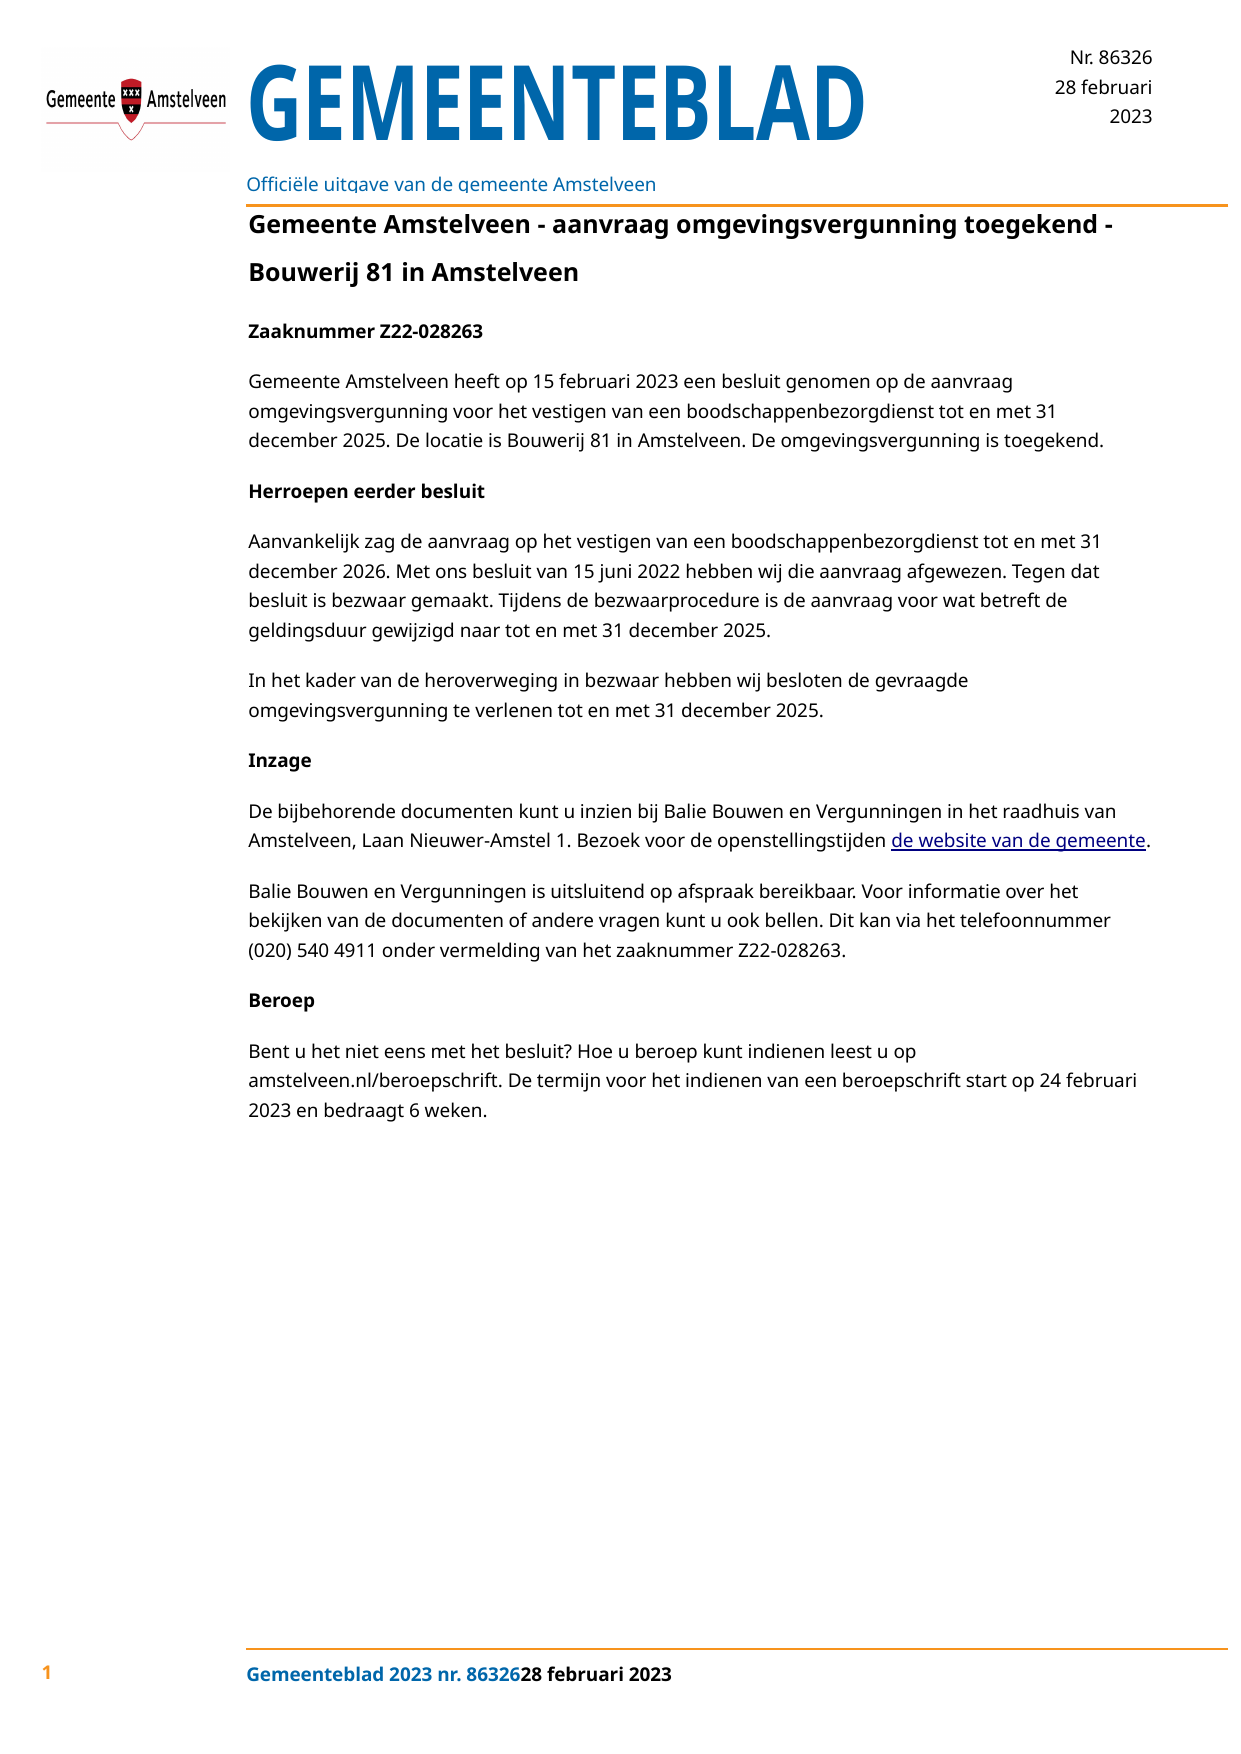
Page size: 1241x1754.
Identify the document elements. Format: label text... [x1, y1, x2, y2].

text Inzage [248, 747, 1152, 773]
text Zaaknummer Z22-028263 [248, 318, 1152, 344]
text Gemeente Amstelveen - aanvraag omgevingsvergunning toegekend - Bouwerij 81 in Amstelveen [248, 207, 1152, 288]
text Balie Bouwen en Vergunningen is uitsluitend op afspraak bereikbaar. Voor informatie over het bekijken van de documenten of andere vragen kunt u ook bellen. Dit kan via het telefoonnummer (020) 540 4911 onder vermelding van het zaaknummer Z22-028263. [248, 878, 1152, 963]
text Herroepen eerder besluit [248, 478, 1152, 504]
text Beroep [248, 987, 1152, 1013]
text Bent u het niet eens met het besluit? Hoe u beroep kunt indienen leest u op amstelveen.nl/beroepschrift. De termijn voor het indienen van een beroepschrift start op 24 februari 2023 en bedraagt 6 weken. [248, 1038, 1152, 1123]
text Gemeente Amstelveen heeft op 15 februari 2023 een besluit genomen op de aanvraag omgevingsvergunning voor het vestigen van een boodschappenbezorgdienst tot en met 31 december 2025. De locatie is Bouwerij 81 in Amstelveen. De omgevingsvergunning is toegekend. [248, 368, 1152, 453]
picture [41, 47, 231, 172]
text De bijbehorende documenten kunt u inzien bij Balie Bouwen en Vergunningen in het raadhuis van Amstelveen, Laan Nieuwer-Amstel 1. Bezoek voor de openstellingstijden de website van de gemeente. [248, 798, 1152, 853]
text In het kader van de heroverweging in bezwaar hebben wij besloten de gevraagde omgevingsvergunning te verlenen tot en met 31 december 2025. [248, 667, 1152, 723]
text Aanvankelijk zag de aanvraag op het vestigen van een boodschappenbezorgdienst tot en met 31 december 2026. Met ons besluit van 15 juni 2022 hebben wij die aanvraag afgewezen. Tegen dat besluit is bezwaar gemaakt. Tijdens de bezwaarprocedure is de aanvraag voor wat betreft de geldingsduur gewijzigd naar tot en met 31 december 2025. [248, 528, 1152, 643]
